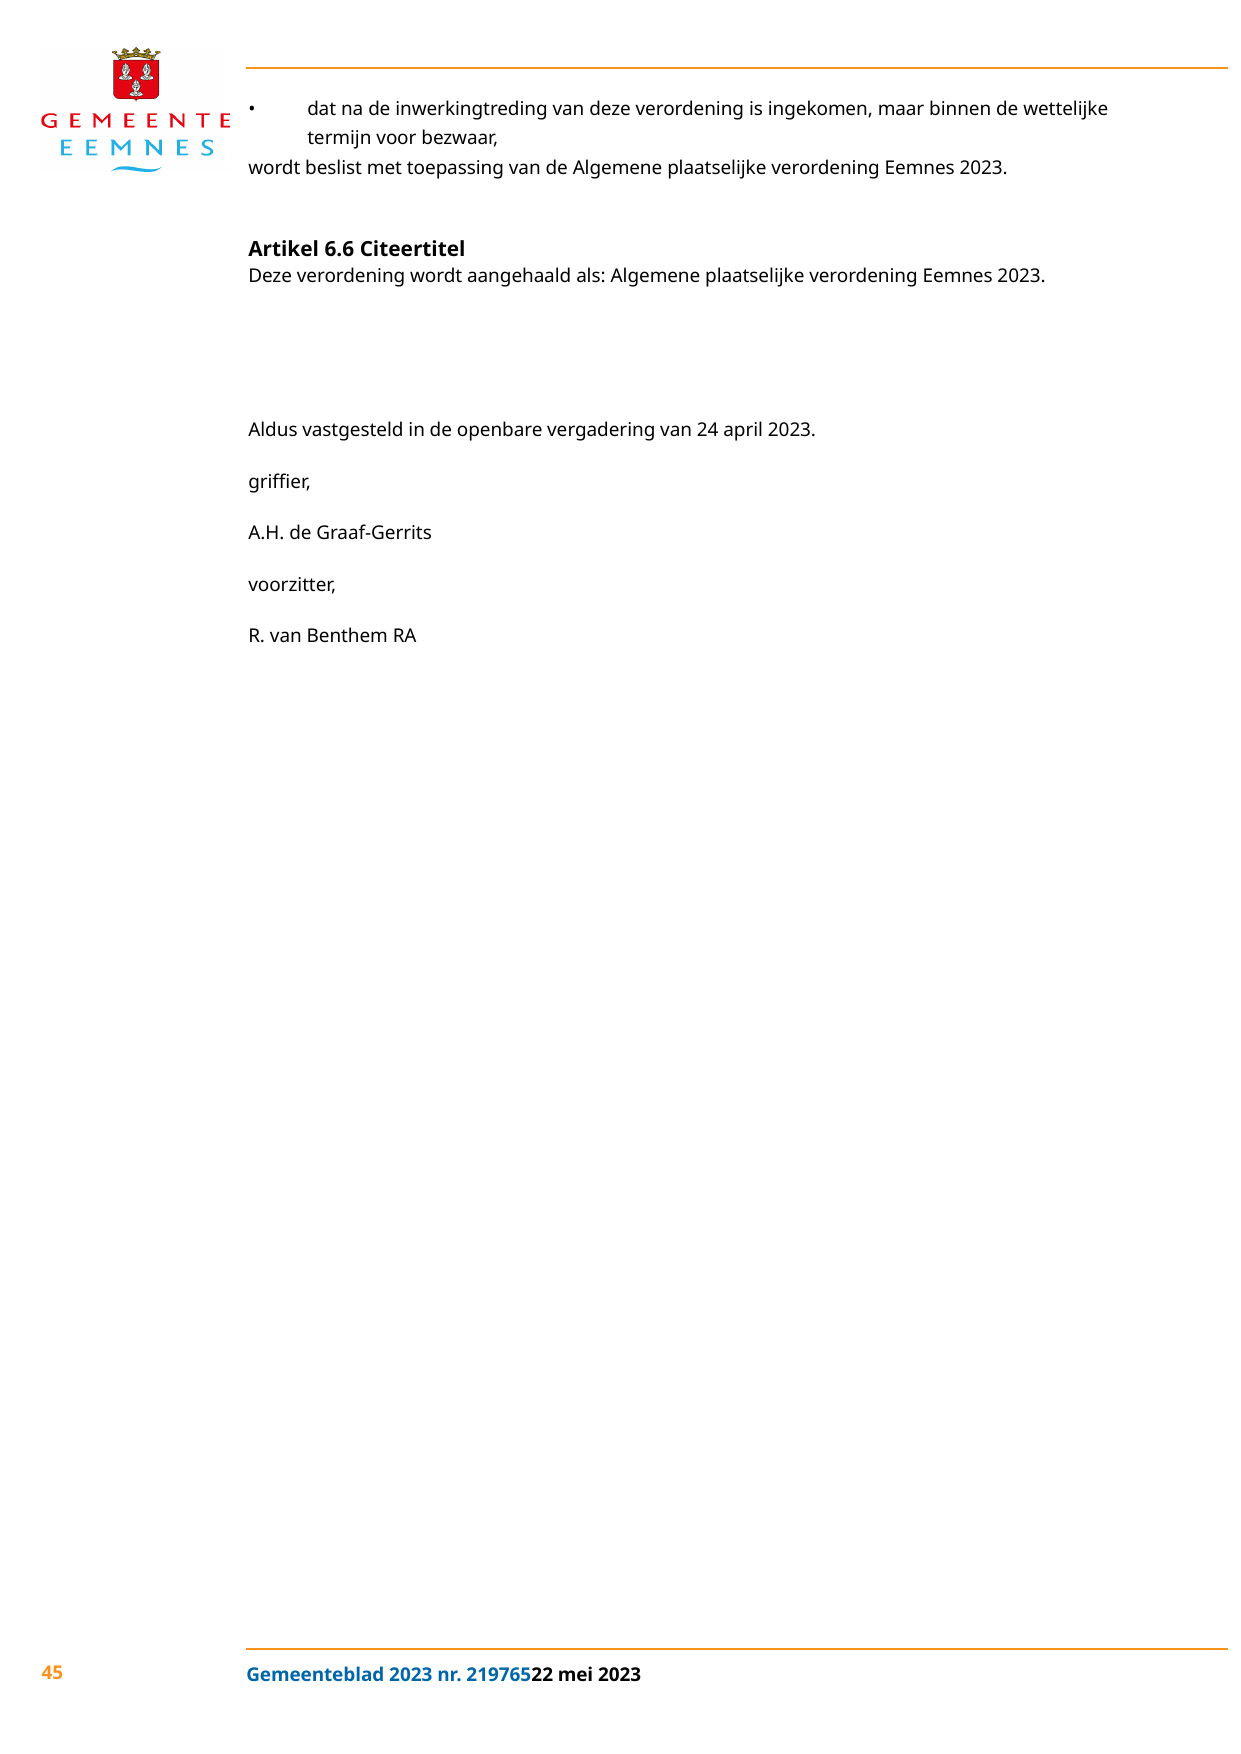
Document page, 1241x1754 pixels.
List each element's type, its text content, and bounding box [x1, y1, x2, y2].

text voorzitter, [248, 571, 1152, 597]
text Deze verordening wordt aangehaald als: Algemene plaatselijke verordening Eemnes 2023. [248, 262, 1152, 288]
text Aldus vastgesteld in de openbare vergadering van 24 april 2023. [248, 416, 1152, 442]
text wordt beslist met toepassing van de Algemene plaatselijke verordening Eemnes 2023. [248, 154, 1152, 180]
picture [41, 47, 231, 172]
text Artikel 6.6 Citeertitel [248, 234, 1152, 262]
text R. van Benthem RA [248, 622, 1152, 648]
text griffier, [248, 468, 1152, 494]
text A.H. de Graaf-Gerrits [248, 519, 1152, 545]
list dat na de inwerkingtreding van deze verordening is ingekomen, maar binnen de wettelijke termijn voor bezwaar, [248, 95, 1152, 150]
